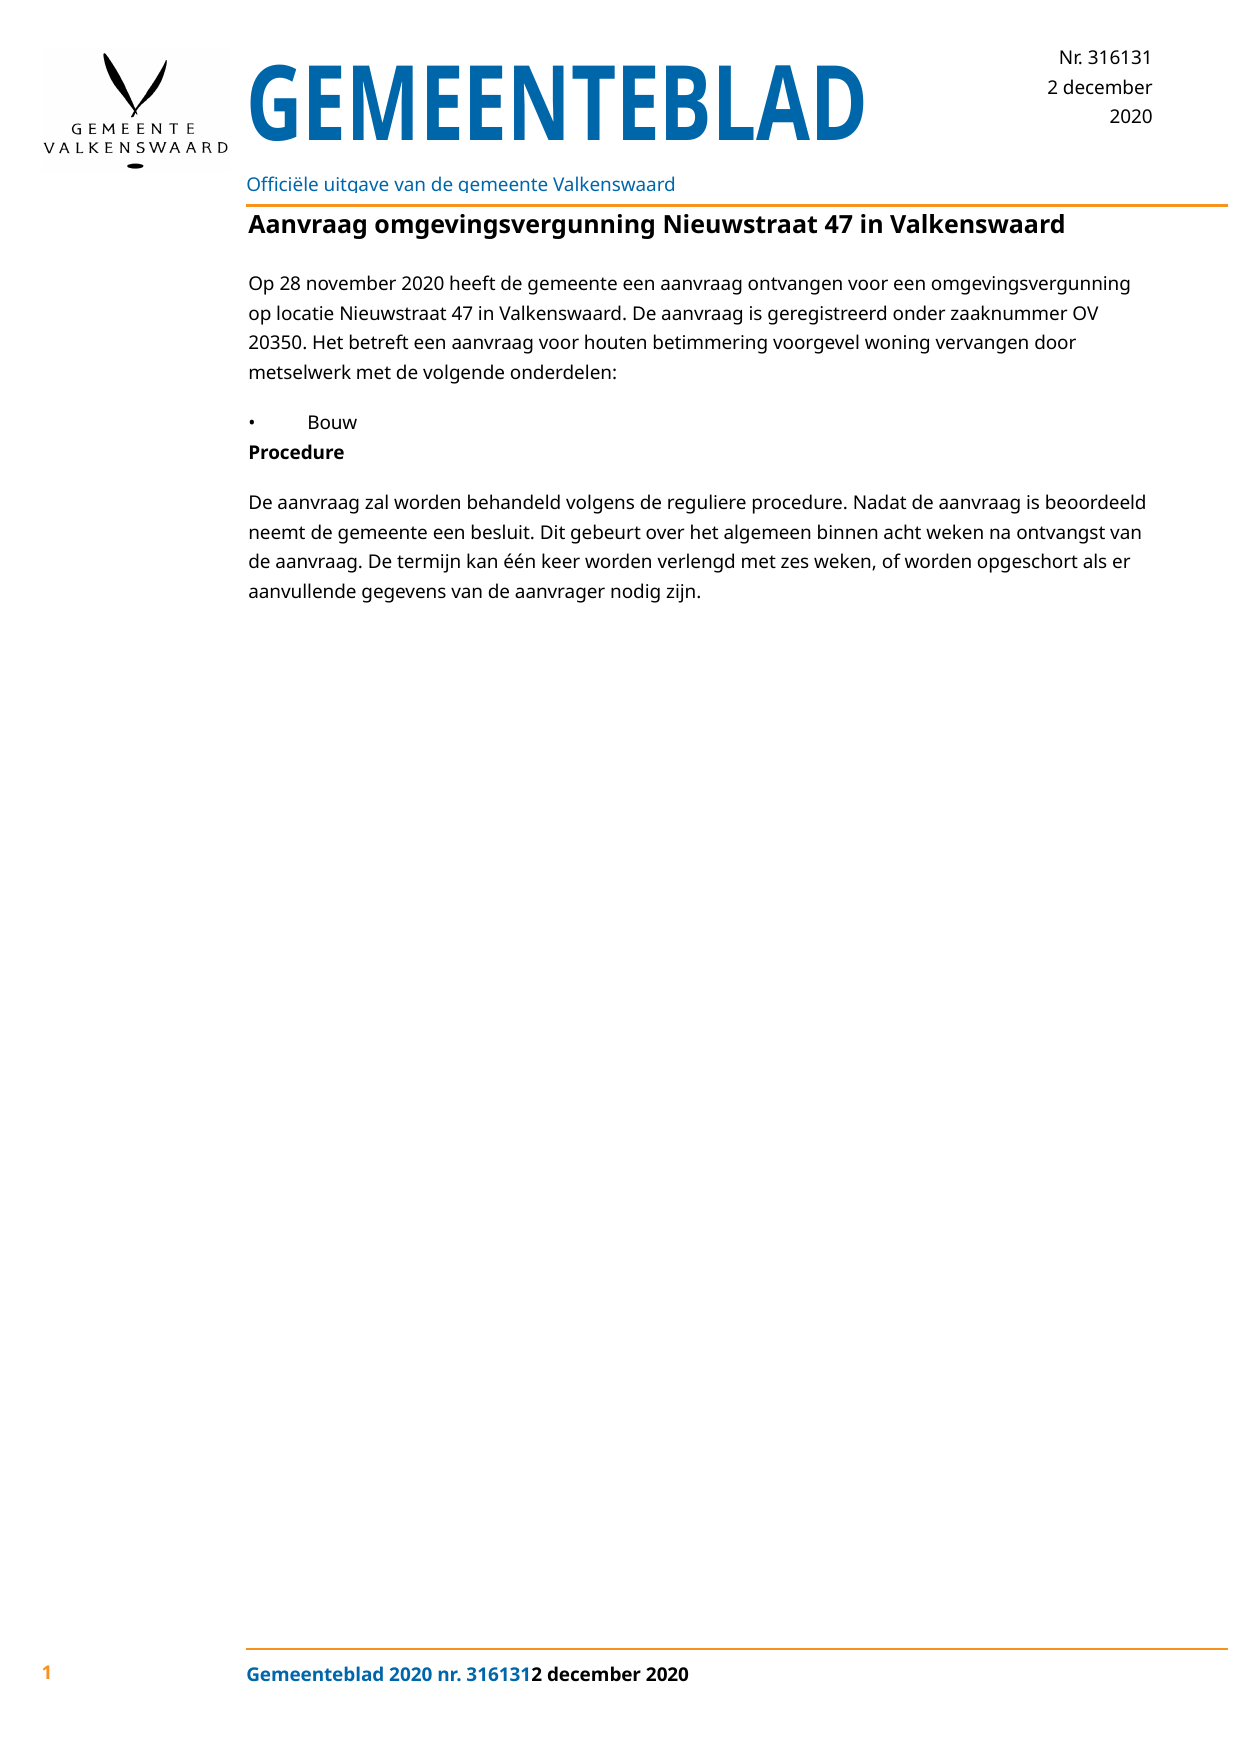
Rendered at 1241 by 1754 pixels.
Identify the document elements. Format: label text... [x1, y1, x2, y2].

text De aanvraag zal worden behandeld volgens de reguliere procedure. Nadat de aanvraag is beoordeeld neemt de gemeente een besluit. Dit gebeurt over het algemeen binnen acht weken na ontvangst van de aanvraag. De termijn kan één keer worden verlengd met zes weken, of worden opgeschort als er aanvullende gegevens van de aanvrager nodig zijn. [248, 489, 1152, 604]
text Aanvraag omgevingsvergunning Nieuwstraat 47 in Valkenswaard [248, 207, 1152, 241]
list Bouw [248, 409, 1152, 435]
text Procedure [248, 439, 1152, 465]
picture [41, 47, 231, 172]
text Op 28 november 2020 heeft de gemeente een aanvraag ontvangen voor een omgevingsvergunning op locatie Nieuwstraat 47 in Valkenswaard. De aanvraag is geregistreerd onder zaaknummer OV 20350. Het betreft een aanvraag voor houten betimmering voorgevel woning vervangen door metselwerk met de volgende onderdelen: [248, 270, 1152, 385]
